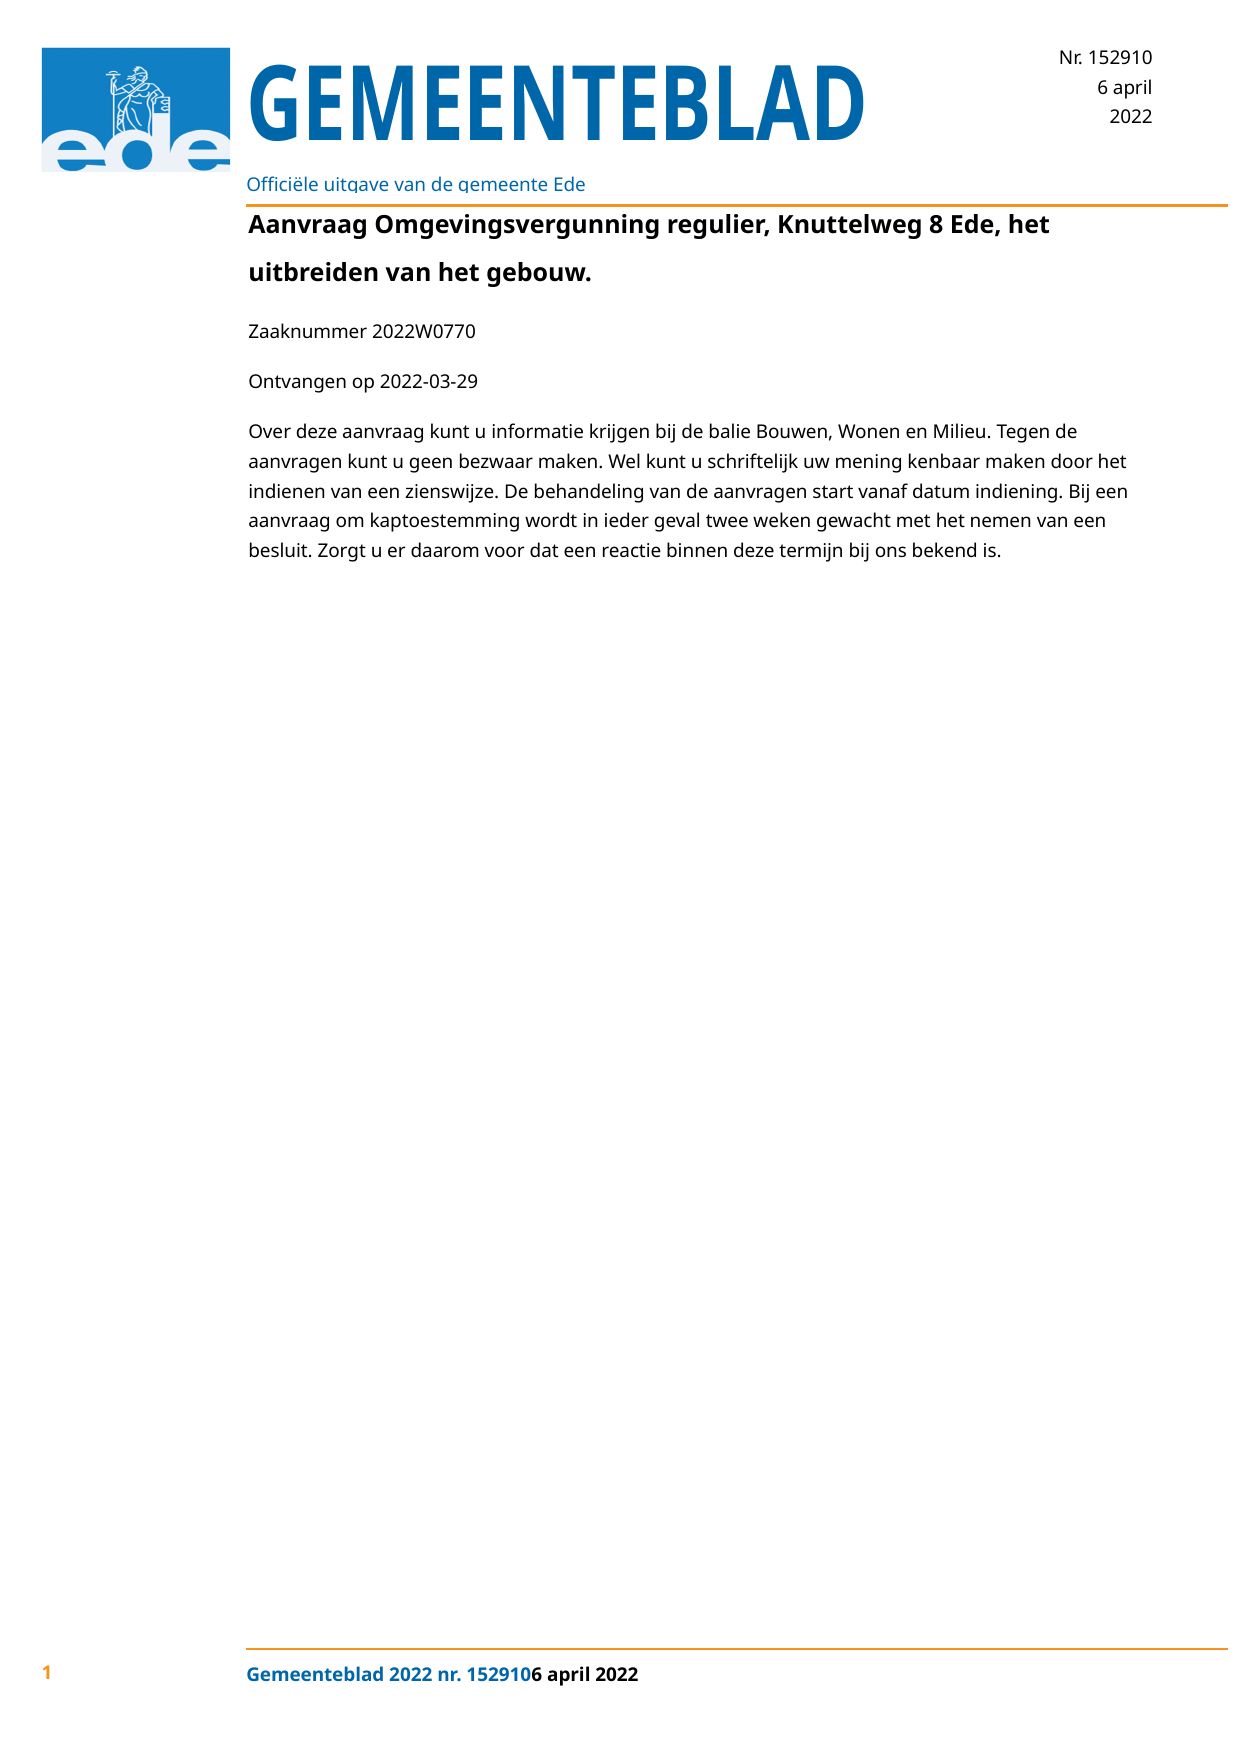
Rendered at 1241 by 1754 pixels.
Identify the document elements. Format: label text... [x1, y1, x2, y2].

text Aanvraag Omgevingsvergunning regulier, Knuttelweg 8 Ede, het uitbreiden van het gebouw. [248, 207, 1152, 288]
text Over deze aanvraag kunt u informatie krijgen bij de balie Bouwen, Wonen en Milieu. Tegen de aanvragen kunt u geen bezwaar maken. Wel kunt u schriftelijk uw mening kenbaar maken door het indienen van een zienswijze. De behandeling van de aanvragen start vanaf datum indiening. Bij een aanvraag om kaptoestemming wordt in ieder geval twee weken gewacht met het nemen van een besluit. Zorgt u er daarom voor dat een reactie binnen deze termijn bij ons bekend is. [248, 419, 1152, 563]
picture [41, 47, 231, 172]
text Ontvangen op 2022-03-29 [248, 368, 1152, 394]
text Zaaknummer 2022W0770 [248, 318, 1152, 344]
